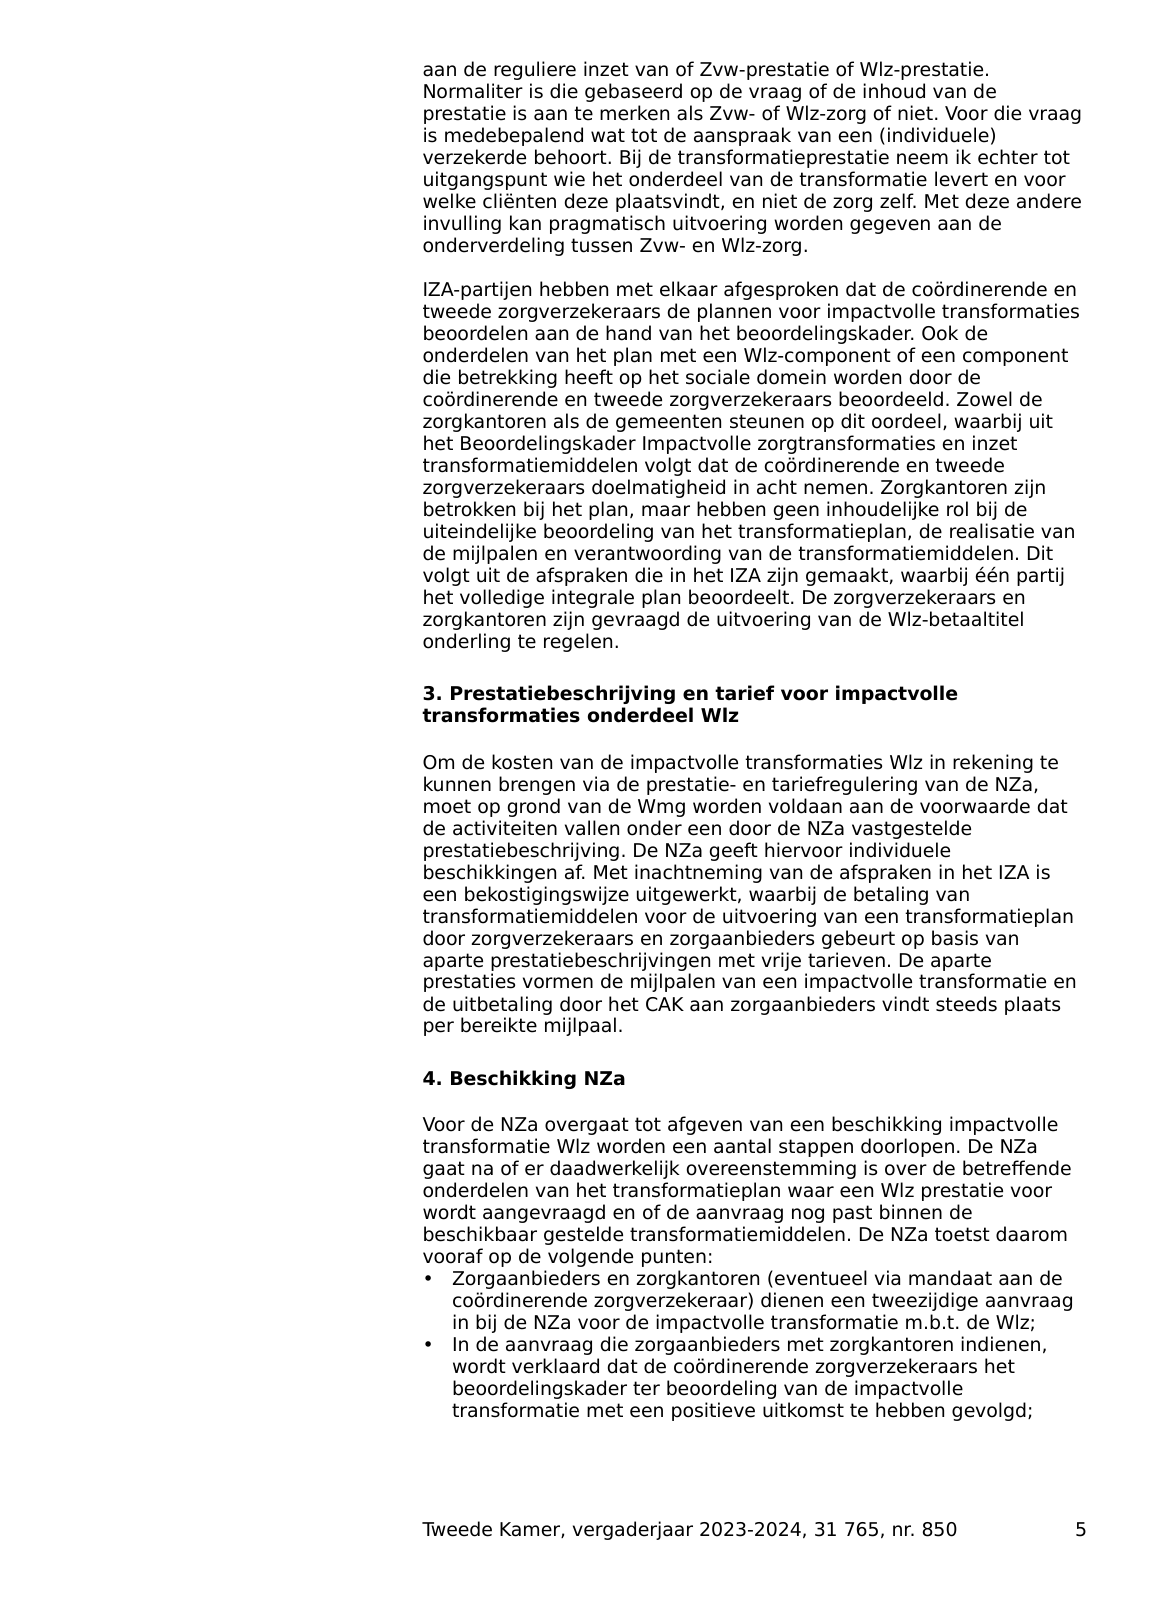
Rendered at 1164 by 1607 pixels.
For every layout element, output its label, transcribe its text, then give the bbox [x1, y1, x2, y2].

text • Zorgaanbieders en zorgkantoren (eventueel via mandaat aan de coördinerende zorgverzekeraar) dienen een tweezijdige aanvraag in bij de NZa voor de impactvolle transformatie m.b.t. de Wlz; [422, 1268, 1087, 1334]
text aan de reguliere inzet van of Zvw-prestatie of Wlz-prestatie. Normaliter is die gebaseerd op de vraag of de inhoud van de prestatie is aan te merken als Zvw- of Wlz-zorg of niet. Voor die vraag is medebepalend wat tot de aanspraak van een (individuele) verzekerde behoort. Bij de transformatieprestatie neem ik echter tot uitgangspunt wie het onderdeel van de transformatie levert en voor welke cliënten deze plaatsvindt, en niet de zorg zelf. Met deze andere invulling kan pragmatisch uitvoering worden gegeven aan de onderverdeling tussen Zvw- en Wlz-zorg. [422, 59, 1087, 257]
text Voor de NZa overgaat tot afgeven van een beschikking impactvolle transformatie Wlz worden een aantal stappen doorlopen. De NZa gaat na of er daadwerkelijk overeenstemming is over de betreffende onderdelen van het transformatieplan waar een Wlz prestatie voor wordt aangevraagd en of de aanvraag nog past binnen de beschikbaar gestelde transformatiemiddelen. De NZa toetst daarom vooraf op de volgende punten: [422, 1114, 1087, 1268]
text IZA-partijen hebben met elkaar afgesproken dat de coördinerende en tweede zorgverzekeraars de plannen voor impactvolle transformaties beoordelen aan de hand van het beoordelingskader. Ook de onderdelen van het plan met een Wlz-component of een component die betrekking heeft op het sociale domein worden door de coördinerende en tweede zorgverzekeraars beoordeeld. Zowel de zorgkantoren als de gemeenten steunen op dit oordeel, waarbij uit het Beoordelingskader Impactvolle zorgtransformaties en inzet transformatiemiddelen volgt dat de coördinerende en tweede zorgverzekeraars doelmatigheid in acht nemen. Zorgkantoren zijn betrokken bij het plan, maar hebben geen inhoudelijke rol bij de uiteindelijke beoordeling van het transformatieplan, de realisatie van de mijlpalen en verantwoording van de transformatiemiddelen. Dit volgt uit de afspraken die in het IZA zijn gemaakt, waarbij één partij het volledige integrale plan beoordeelt. De zorgverzekeraars en zorgkantoren zijn gevraagd de uitvoering van de Wlz-betaaltitel onderling te regelen. [422, 279, 1087, 653]
text • In de aanvraag die zorgaanbieders met zorgkantoren indienen, wordt verklaard dat de coördinerende zorgverzekeraars het beoordelingskader ter beoordeling van de impactvolle transformatie met een positieve uitkomst te hebben gevolgd; [422, 1334, 1087, 1422]
subtitle 4. Beschikking NZa [422, 1067, 1087, 1089]
subtitle 3. Prestatiebeschrijving en tarief voor impactvolle transformaties onderdeel Wlz [422, 683, 1087, 727]
text Om de kosten van de impactvolle transformaties Wlz in rekening te kunnen brengen via de prestatie- en tariefregulering van de NZa, moet op grond van de Wmg worden voldaan aan de voorwaarde dat de activiteiten vallen onder een door de NZa vastgestelde prestatiebeschrijving. De NZa geeft hiervoor individuele beschikkingen af. Met inachtneming van de afspraken in het IZA is een bekostigingswijze uitgewerkt, waarbij de betaling van transformatiemiddelen voor de uitvoering van een transformatieplan door zorgverzekeraars en zorgaanbieders gebeurt op basis van aparte prestatiebeschrijvingen met vrije tarieven. De aparte prestaties vormen de mijlpalen van een impactvolle transformatie en de uitbetaling door het CAK aan zorgaanbieders vindt steeds plaats per bereikte mijlpaal. [422, 752, 1087, 1037]
